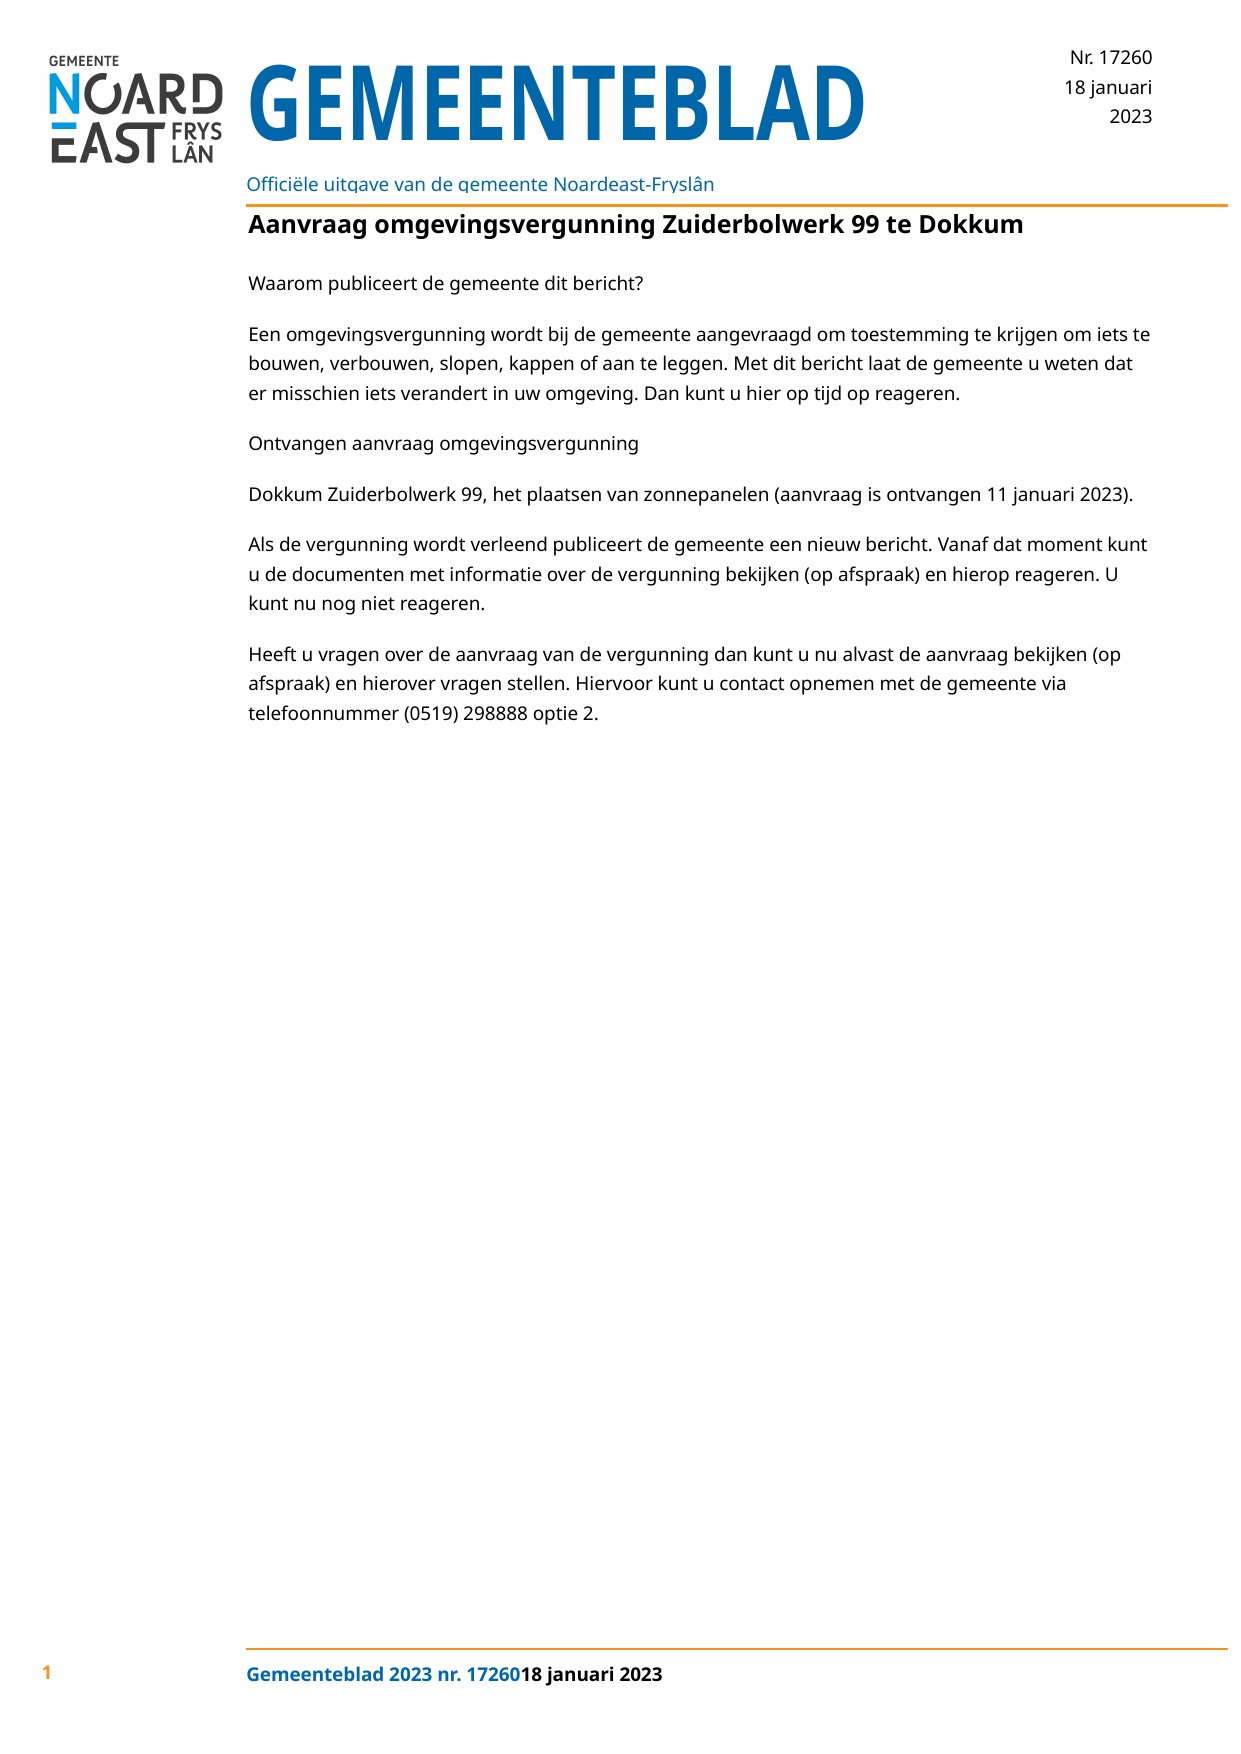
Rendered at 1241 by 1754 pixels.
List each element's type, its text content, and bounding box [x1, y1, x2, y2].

text Een omgevingsvergunning wordt bij de gemeente aangevraagd om toestemming te krijgen om iets te bouwen, verbouwen, slopen, kappen of aan te leggen. Met dit bericht laat de gemeente u weten dat er misschien iets verandert in uw omgeving. Dan kunt u hier op tijd op reageren. [248, 321, 1152, 406]
text Heeft u vragen over de aanvraag van de vergunning dan kunt u nu alvast de aanvraag bekijken (op afspraak) en hierover vragen stellen. Hiervoor kunt u contact opnemen met de gemeente via telefoonnummer (0519) 298888 optie 2. [248, 641, 1152, 726]
text Dokkum Zuiderbolwerk 99, het plaatsen van zonnepanelen (aanvraag is ontvangen 11 januari 2023). [248, 481, 1152, 506]
text Aanvraag omgevingsvergunning Zuiderbolwerk 99 te Dokkum [248, 207, 1152, 241]
text Als de vergunning wordt verleend publiceert de gemeente een nieuw bericht. Vanaf dat moment kunt u de documenten met informatie over de vergunning bekijken (op afspraak) en hierop reageren. U kunt nu nog niet reageren. [248, 531, 1152, 616]
text Ontvangen aanvraag omgevingsvergunning [248, 430, 1152, 456]
text Waarom publiceert de gemeente dit bericht? [248, 270, 1152, 296]
picture [41, 47, 231, 172]
